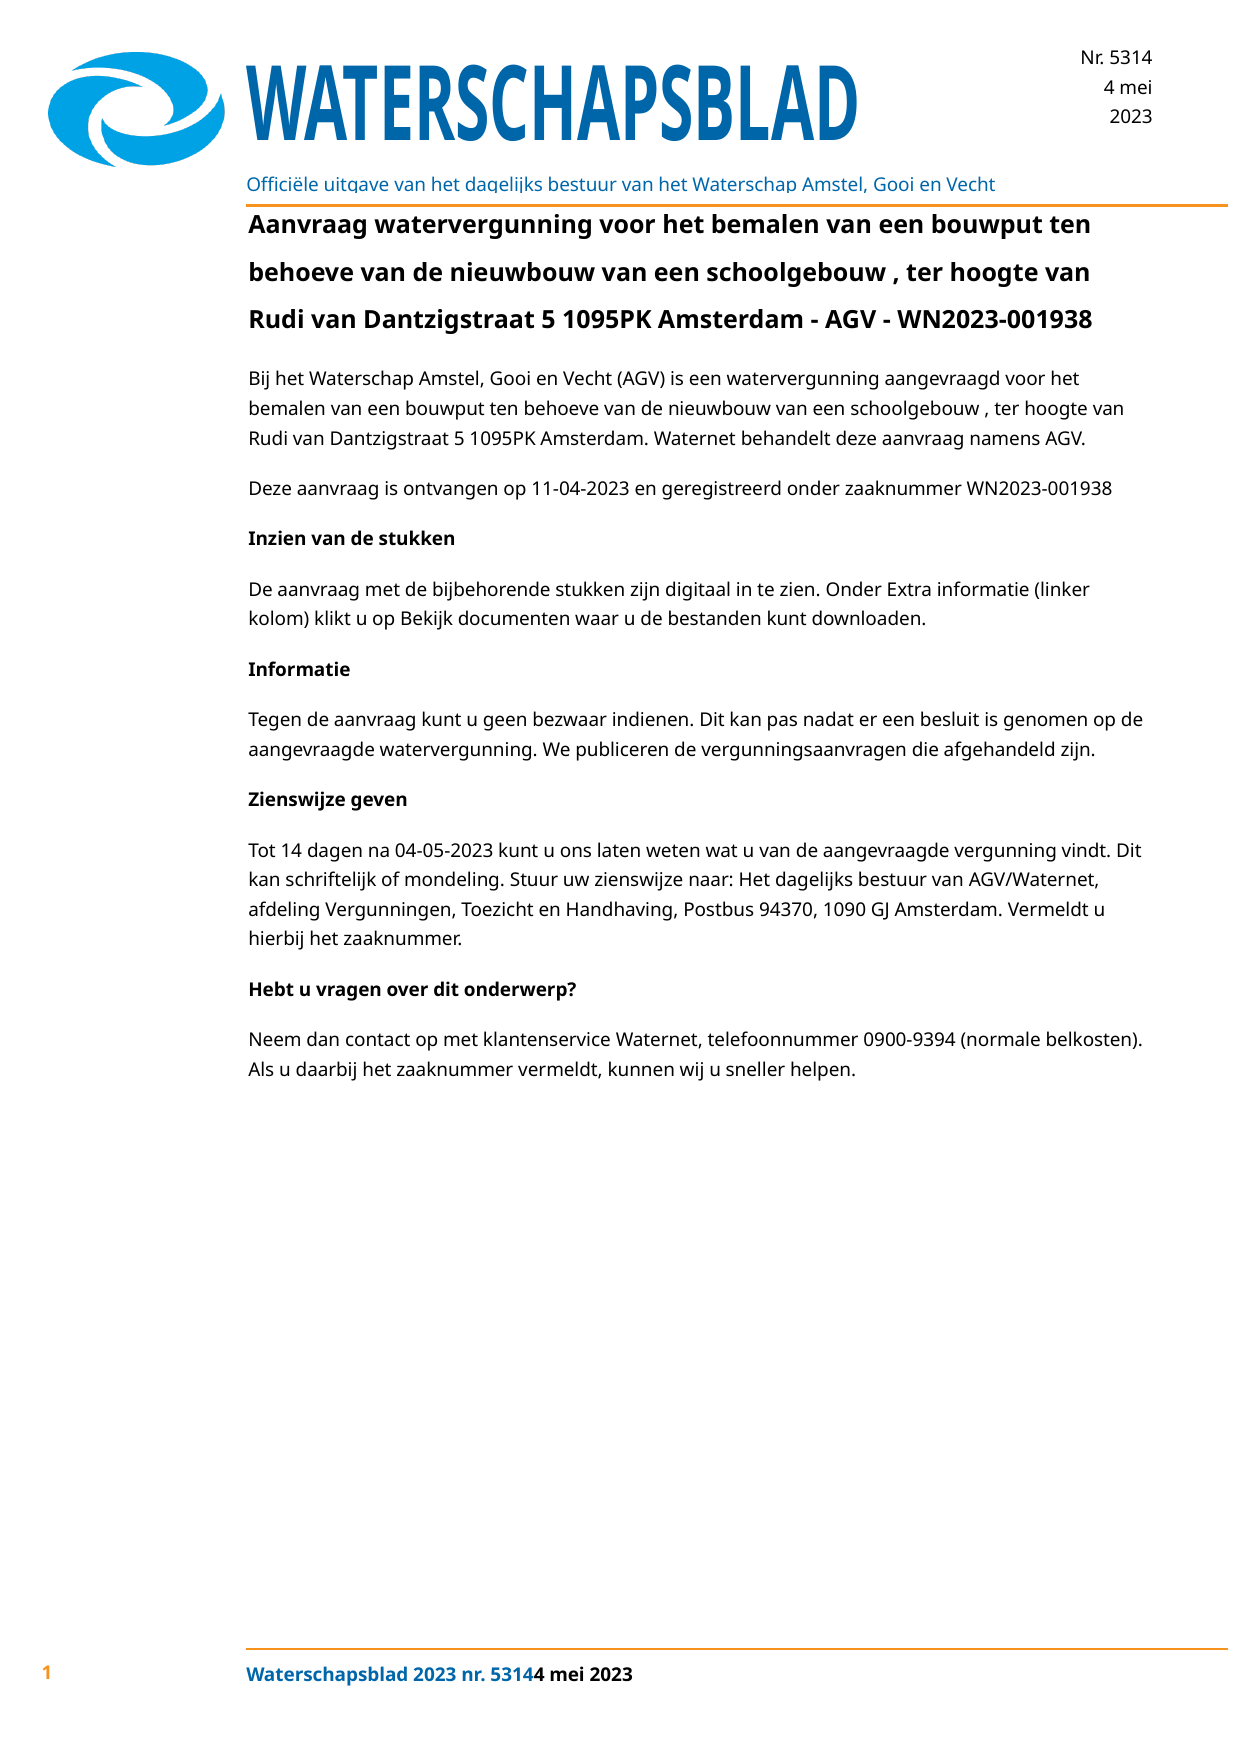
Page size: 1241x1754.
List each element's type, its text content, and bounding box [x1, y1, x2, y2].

text Tegen de aanvraag kunt u geen bezwaar indienen. Dit kan pas nadat er een besluit is genomen op de aangevraagde watervergunning. We publiceren de vergunningsaanvragen die afgehandeld zijn. [248, 706, 1152, 762]
text Zienswijze geven [248, 786, 1152, 812]
text Deze aanvraag is ontvangen op 11-04-2023 en geregistreerd onder zaaknummer WN2023-001938 [248, 475, 1152, 501]
text Aanvraag watervergunning voor het bemalen van een bouwput ten behoeve van de nieuwbouw van een schoolgebouw , ter hoogte van Rudi van Dantzigstraat 5 1095PK Amsterdam - AGV - WN2023-001938 [248, 207, 1152, 336]
text Inzien van de stukken [248, 526, 1152, 551]
text Tot 14 dagen na 04-05-2023 kunt u ons laten weten wat u van de aangevraagde vergunning vindt. Dit kan schriftelijk of mondeling. Stuur uw zienswijze naar: Het dagelijks bestuur van AGV/Waternet, afdeling Vergunningen, Toezicht en Handhaving, Postbus 94370, 1090 GJ Amsterdam. Vermeldt u hierbij het zaaknummer. [248, 837, 1152, 951]
picture [41, 47, 231, 172]
text De aanvraag met de bijbehorende stukken zijn digitaal in te zien. Onder Extra informatie (linker kolom) klikt u op Bekijk documenten waar u de bestanden kunt downloaden. [248, 576, 1152, 631]
text Hebt u vragen over dit onderwerp? [248, 976, 1152, 1002]
text Bij het Waterschap Amstel, Gooi en Vecht (AGV) is een watervergunning aangevraagd voor het bemalen van een bouwput ten behoeve van de nieuwbouw van een schoolgebouw , ter hoogte van Rudi van Dantzigstraat 5 1095PK Amsterdam. Waternet behandelt deze aanvraag namens AGV. [248, 366, 1152, 450]
text Neem dan contact op met klantenservice Waternet, telefoonnummer 0900-9394 (normale belkosten). Als u daarbij het zaaknummer vermeldt, kunnen wij u sneller helpen. [248, 1026, 1152, 1082]
text Informatie [248, 656, 1152, 682]
